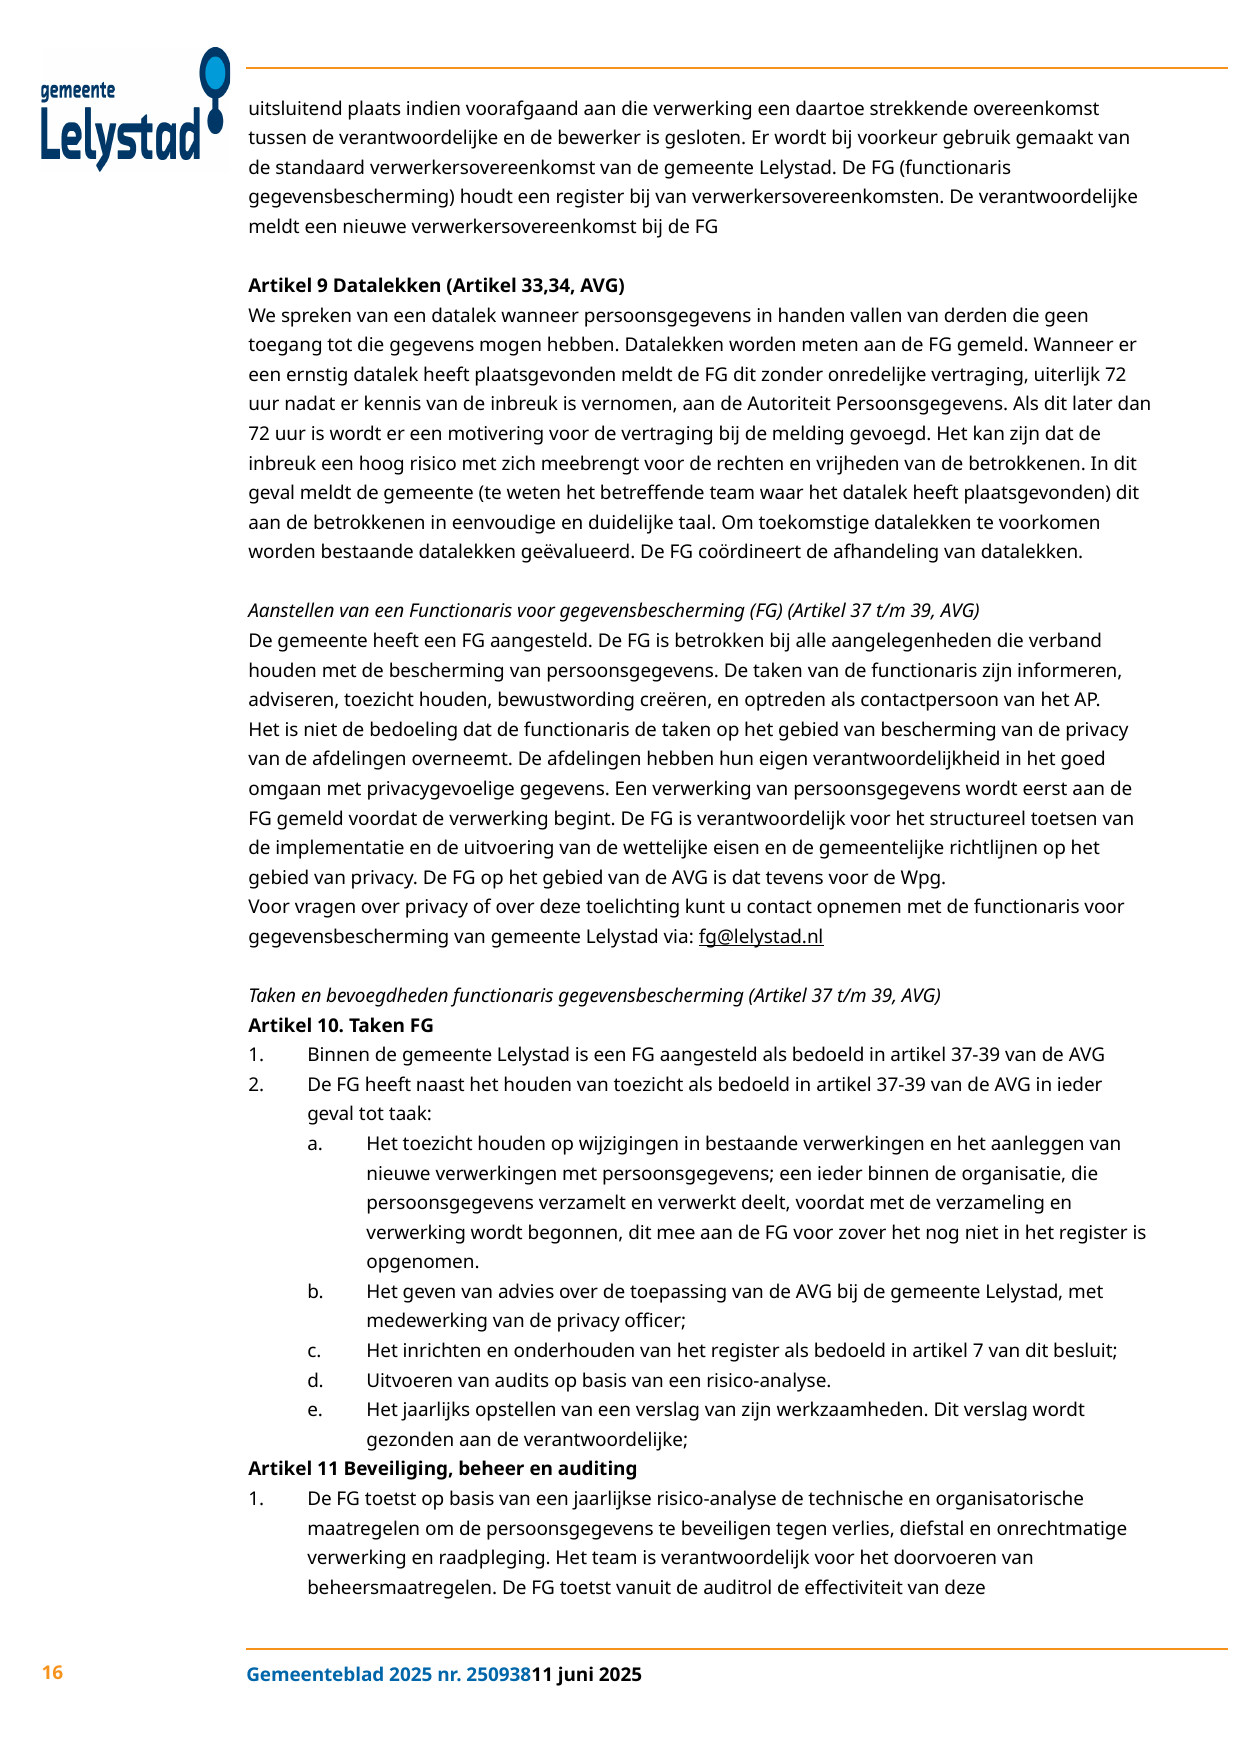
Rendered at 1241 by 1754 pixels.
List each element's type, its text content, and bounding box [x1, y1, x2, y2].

picture [41, 47, 231, 172]
list Het jaarlijks opstellen van een verslag van zijn werkzaamheden. Dit verslag wordt gezonden aan de verantwoordelijke; [307, 1396, 1152, 1452]
list Het geven van advies over de toepassing van de AVG bij de gemeente Lelystad, met medewerking van de privacy officer; [307, 1278, 1152, 1333]
list De FG heeft naast het houden van toezicht als bedoeld in artikel 37-39 van de AVG in ieder geval tot taak: [248, 1071, 1152, 1126]
list Uitvoeren van audits op basis van een risico-analyse. [307, 1367, 1152, 1393]
text Aanstellen van een Functionaris voor gegevensbescherming (FG) (Artikel 37 t/m 39, AVG) [248, 598, 1152, 623]
text Taken en bevoegdheden functionaris gegevensbescherming (Artikel 37 t/m 39, AVG) [248, 982, 1152, 1008]
text uitsluitend plaats indien voorafgaand aan die verwerking een daartoe strekkende overeenkomst tussen de verantwoordelijke en de bewerker is gesloten. Er wordt bij voorkeur gebruik gemaakt van de standaard verwerkersovereenkomst van de gemeente Lelystad. De FG (functionaris gegevensbescherming) houdt een register bij van verwerkersovereenkomsten. De verantwoordelijke meldt een nieuwe verwerkersovereenkomst bij de FG [248, 95, 1152, 239]
text Artikel 10. Taken FG [248, 1012, 1152, 1038]
text Artikel 11 Beveiliging, beheer en auditing [248, 1456, 1152, 1481]
text We spreken van een datalek wanneer persoonsgegevens in handen vallen van derden die geen toegang tot die gegevens mogen hebben. Datalekken worden meten aan de FG gemeld. Wanneer er een ernstig datalek heeft plaatsgevonden meldt de FG dit zonder onredelijke vertraging, uiterlijk 72 uur nadat er kennis van de inbreuk is vernomen, aan de Autoriteit Persoonsgegevens. Als dit later dan 72 uur is wordt er een motivering voor de vertraging bij de melding gevoegd. Het kan zijn dat de inbreuk een hoog risico met zich meebrengt voor de rechten en vrijheden van de betrokkenen. In dit geval meldt de gemeente (te weten het betreffende team waar het datalek heeft plaatsgevonden) dit aan de betrokkenen in eenvoudige en duidelijke taal. Om toekomstige datalekken te voorkomen worden bestaande datalekken geëvalueerd. De FG coördineert de afhandeling van datalekken. [248, 302, 1152, 564]
list Binnen de gemeente Lelystad is een FG aangesteld als bedoeld in artikel 37-39 van de AVG [248, 1041, 1152, 1067]
text Voor vragen over privacy of over deze toelichting kunt u contact opnemen met de functionaris voor gegevensbescherming van gemeente Lelystad via: fg@lelystad.nl [248, 893, 1152, 949]
text Artikel 9 Datalekken (Artikel 33,34, AVG) [248, 272, 1152, 298]
text Het is niet de bedoeling dat de functionaris de taken op het gebied van bescherming van de privacy van de afdelingen overneemt. De afdelingen hebben hun eigen verantwoordelijkheid in het goed omgaan met privacygevoelige gegevens. Een verwerking van persoonsgegevens wordt eerst aan de FG gemeld voordat de verwerking begint. De FG is verantwoordelijk voor het structureel toetsen van de implementatie en de uitvoering van de wettelijke eisen en de gemeentelijke richtlijnen op het gebied van privacy. De FG op het gebied van de AVG is dat tevens voor de Wpg. [248, 716, 1152, 890]
text De gemeente heeft een FG aangesteld. De FG is betrokken bij alle aangelegenheden die verband houden met de bescherming van persoonsgegevens. De taken van de functionaris zijn informeren, adviseren, toezicht houden, bewustwording creëren, en optreden als contactpersoon van het AP. [248, 627, 1152, 712]
list Het toezicht houden op wijzigingen in bestaande verwerkingen en het aanleggen van nieuwe verwerkingen met persoonsgegevens; een ieder binnen de organisatie, die persoonsgegevens verzamelt en verwerkt deelt, voordat met de verzameling en verwerking wordt begonnen, dit mee aan de FG voor zover het nog niet in het register is opgenomen. [307, 1130, 1152, 1274]
list Het inrichten en onderhouden van het register als bedoeld in artikel 7 van dit besluit; [307, 1337, 1152, 1363]
list De FG toetst op basis van een jaarlijkse risico-analyse de technische en organisatorische maatregelen om de persoonsgegevens te beveiligen tegen verlies, diefstal en onrechtmatige verwerking en raadpleging. Het team is verantwoordelijk voor het doorvoeren van beheersmaatregelen. De FG toetst vanuit de auditrol de effectiviteit van deze [248, 1485, 1152, 1600]
